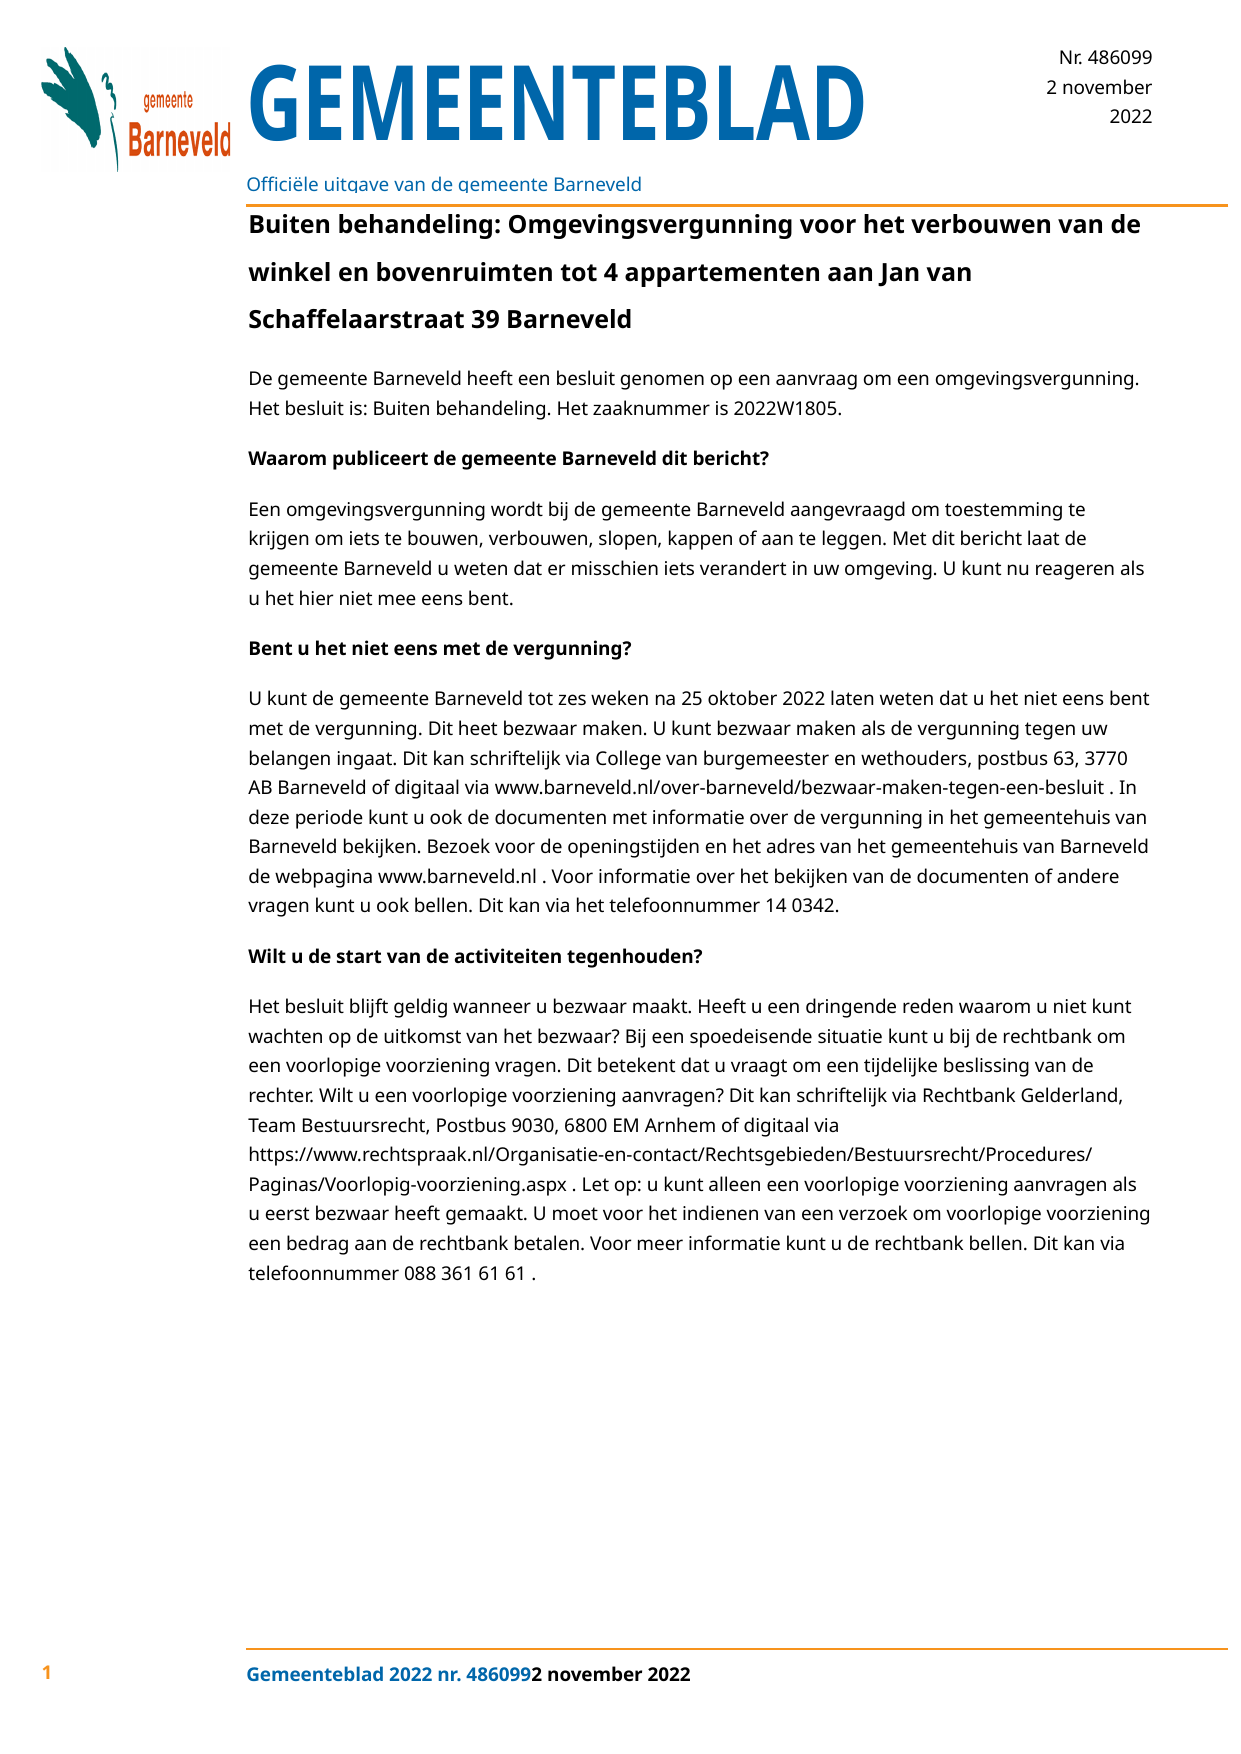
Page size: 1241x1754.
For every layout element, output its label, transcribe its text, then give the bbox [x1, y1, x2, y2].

text Buiten behandeling: Omgevingsvergunning voor het verbouwen van de winkel en bovenruimten tot 4 appartementen aan Jan van Schaffelaarstraat 39 Barneveld [248, 207, 1152, 336]
text Waarom publiceert de gemeente Barneveld dit bericht? [248, 446, 1152, 471]
text U kunt de gemeente Barneveld tot zes weken na 25 oktober 2022 laten weten dat u het niet eens bent met de vergunning. Dit heet bezwaar maken. U kunt bezwaar maken als de vergunning tegen uw belangen ingaat. Dit kan schriftelijk via College van burgemeester en wethouders, postbus 63, 3770 AB Barneveld of digitaal via www.barneveld.nl/over-barneveld/bezwaar-maken-tegen-een-besluit . In deze periode kunt u ook de documenten met informatie over de vergunning in het gemeentehuis van Barneveld bekijken. Bezoek voor de openingstijden en het adres van het gemeentehuis van Barneveld de webpagina www.barneveld.nl . Voor informatie over het bekijken van de documenten of andere vragen kunt u ook bellen. Dit kan via het telefoonnummer 14 0342. [248, 686, 1152, 918]
text Bent u het niet eens met de vergunning? [248, 635, 1152, 661]
text De gemeente Barneveld heeft een besluit genomen op een aanvraag om een omgevingsvergunning. Het besluit is: Buiten behandeling. Het zaaknummer is 2022W1805. [248, 366, 1152, 421]
picture [41, 47, 231, 172]
text Het besluit blijft geldig wanneer u bezwaar maakt. Heeft u een dringende reden waarom u niet kunt wachten op de uitkomst van het bezwaar? Bij een spoedeisende situatie kunt u bij de rechtbank om een voorlopige voorziening vragen. Dit betekent dat u vraagt om een tijdelijke beslissing van de rechter. Wilt u een voorlopige voorziening aanvragen? Dit kan schriftelijk via Rechtbank Gelderland, Team Bestuursrecht, Postbus 9030, 6800 EM Arnhem of digitaal via https://www.rechtspraak.nl/Organisatie-en-contact/Rechtsgebieden/Bestuursrecht/Procedures/Paginas/Voorlopig-voorziening.aspx . Let op: u kunt alleen een voorlopige voorziening aanvragen als u eerst bezwaar heeft gemaakt. U moet voor het indienen van een verzoek om voorlopige voorziening een bedrag aan de rechtbank betalen. Voor meer informatie kunt u de rechtbank bellen. Dit kan via telefoonnummer 088 361 61 61 . [248, 993, 1152, 1285]
text Een omgevingsvergunning wordt bij de gemeente Barneveld aangevraagd om toestemming te krijgen om iets te bouwen, verbouwen, slopen, kappen of aan te leggen. Met dit bericht laat de gemeente Barneveld u weten dat er misschien iets verandert in uw omgeving. U kunt nu reageren als u het hier niet mee eens bent. [248, 496, 1152, 610]
text Wilt u de start van de activiteiten tegenhouden? [248, 943, 1152, 969]
